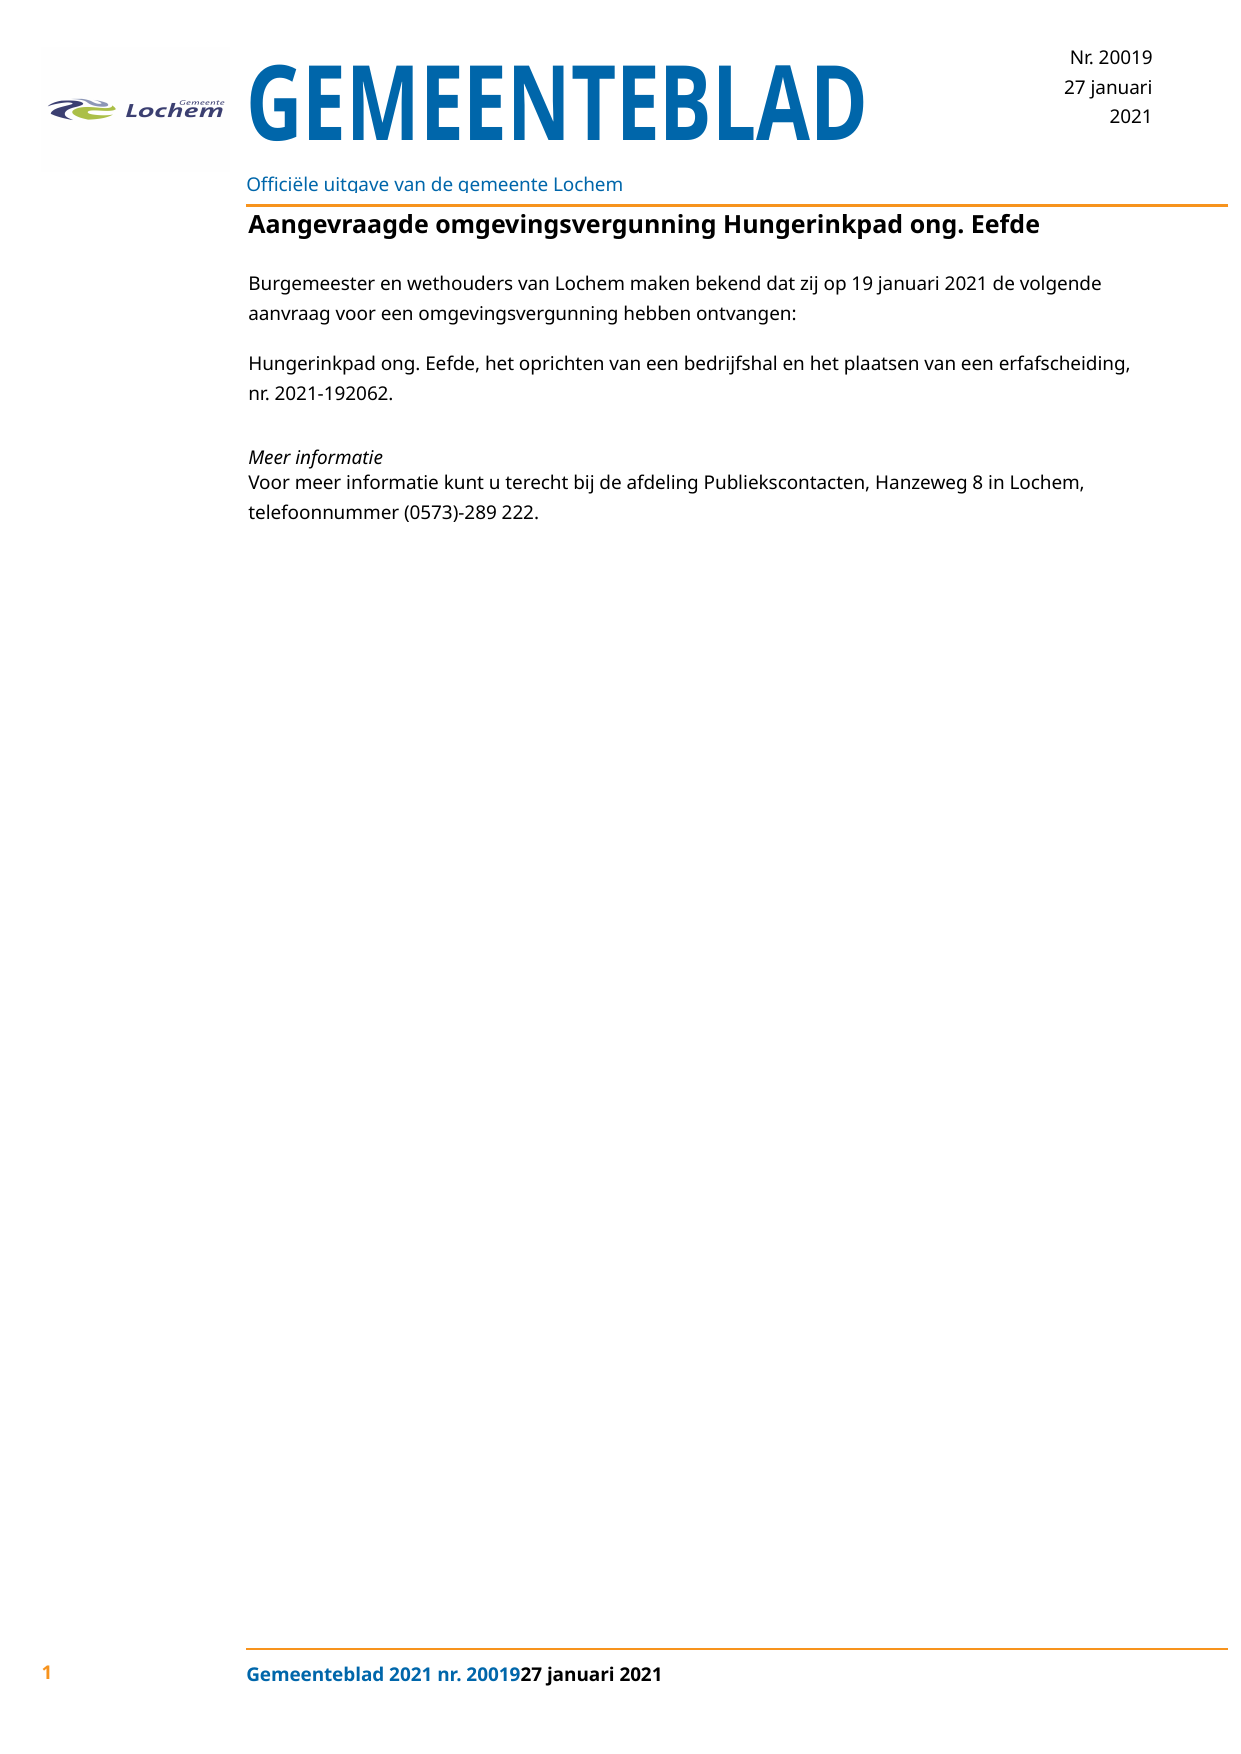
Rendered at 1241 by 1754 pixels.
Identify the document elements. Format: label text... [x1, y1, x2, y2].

text Burgemeester en wethouders van Lochem maken bekend dat zij op 19 januari 2021 de volgende aanvraag voor een omgevingsvergunning hebben ontvangen: [248, 270, 1152, 326]
text Meer informatie [248, 444, 1152, 469]
picture [41, 47, 231, 172]
text Aangevraagde omgevingsvergunning Hungerinkpad ong. Eefde [248, 207, 1152, 241]
text Voor meer informatie kunt u terecht bij de afdeling Publiekscontacten, Hanzeweg 8 in Lochem, telefoonnummer (0573)-289 222. [248, 469, 1152, 525]
text Hungerinkpad ong. Eefde, het oprichten van een bedrijfshal en het plaatsen van een erfafscheiding, nr. 2021-192062. [248, 350, 1152, 406]
